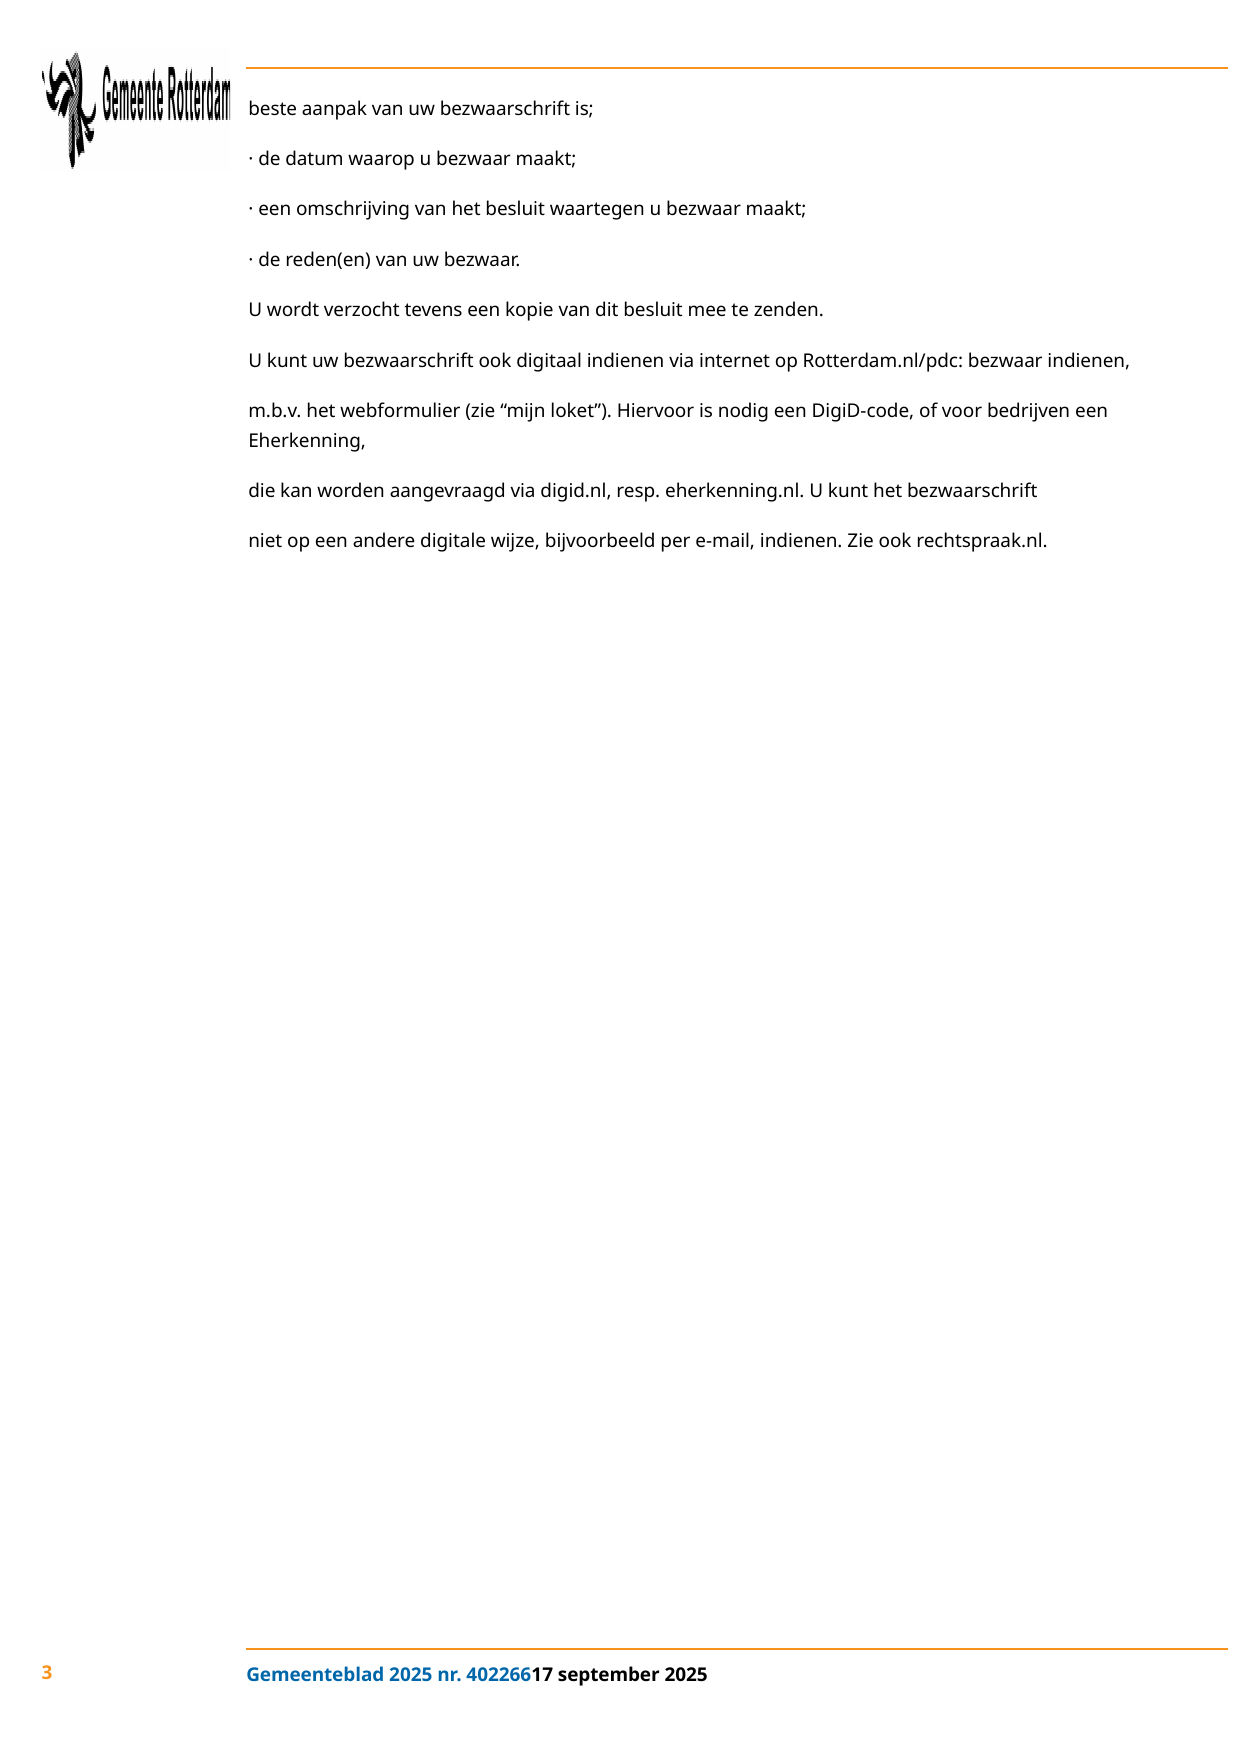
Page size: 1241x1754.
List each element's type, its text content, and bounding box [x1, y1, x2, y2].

text · een omschrijving van het besluit waartegen u bezwaar maakt; [248, 196, 1152, 221]
text niet op een andere digitale wijze, bijvoorbeeld per e-mail, indienen. Zie ook rechtspraak.nl. [248, 528, 1152, 553]
text · de datum waarop u bezwaar maakt; [248, 145, 1152, 171]
text U kunt uw bezwaarschrift ook digitaal indienen via internet op Rotterdam.nl/pdc: bezwaar indienen, [248, 347, 1152, 373]
text m.b.v. het webformulier (zie “mijn loket”). Hiervoor is nodig een DigiD-code, of voor bedrijven een Eherkenning, [248, 397, 1152, 453]
text · de reden(en) van uw bezwaar. [248, 246, 1152, 272]
picture [41, 47, 231, 172]
text die kan worden aangevraagd via digid.nl, resp. eherkenning.nl. U kunt het bezwaarschrift [248, 477, 1152, 503]
text U wordt verzocht tevens een kopie van dit besluit mee te zenden. [248, 296, 1152, 322]
text beste aanpak van uw bezwaarschrift is; [248, 95, 1152, 121]
